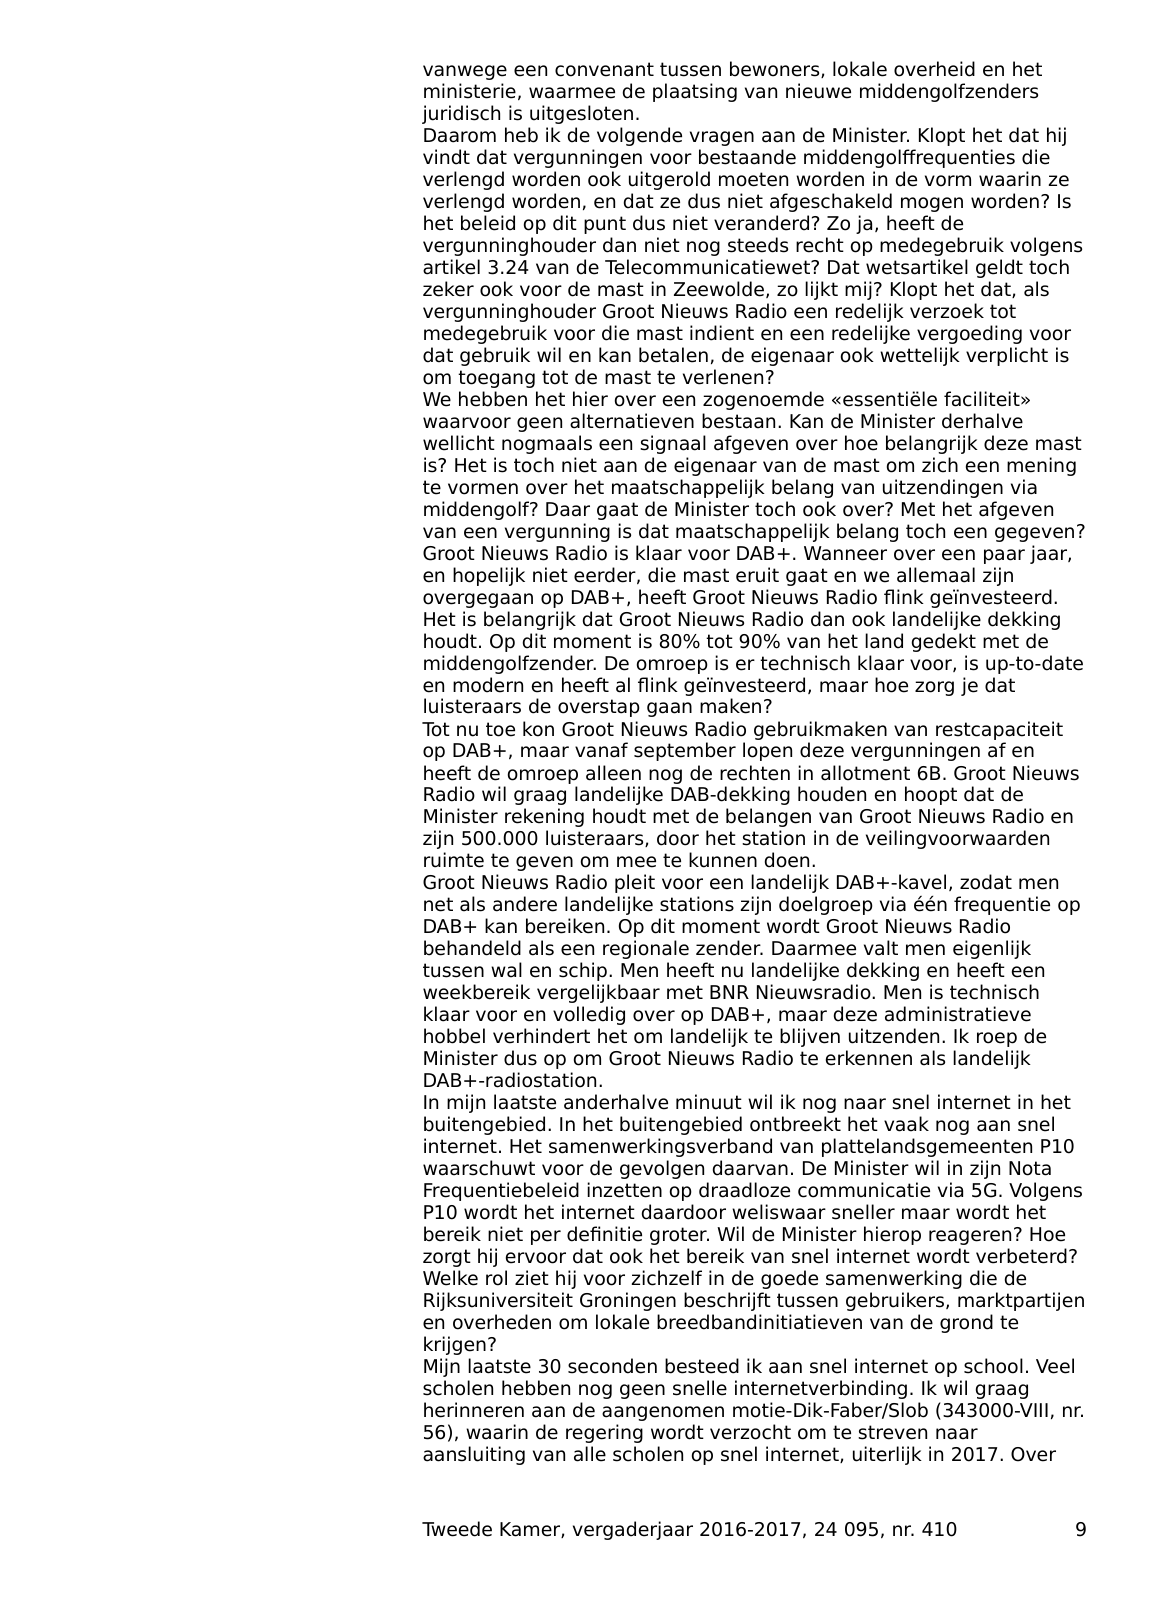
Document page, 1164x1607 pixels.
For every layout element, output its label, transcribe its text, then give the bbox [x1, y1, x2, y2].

text Daarom heb ik de volgende vragen aan de Minister. Klopt het dat hij vindt dat vergunningen voor bestaande middengolffrequenties die verlengd worden ook uitgerold moeten worden in de vorm waarin ze verlengd worden, en dat ze dus niet afgeschakeld mogen worden? Is het beleid op dit punt dus niet veranderd? Zo ja, heeft de vergunninghouder dan niet nog steeds recht op medegebruik volgens artikel 3.24 van de Telecommunicatiewet? Dat wetsartikel geldt toch zeker ook voor de mast in Zeewolde, zo lijkt mij? Klopt het dat, als vergunninghouder Groot Nieuws Radio een redelijk verzoek tot medegebruik voor die mast indient en een redelijke vergoeding voor dat gebruik wil en kan betalen, de eigenaar ook wettelijk verplicht is om toegang tot de mast te verlenen? [422, 125, 1087, 389]
text In mijn laatste anderhalve minuut wil ik nog naar snel internet in het buitengebied. In het buitengebied ontbreekt het vaak nog aan snel internet. Het samenwerkingsverband van plattelandsgemeenten P10 waarschuwt voor de gevolgen daarvan. De Minister wil in zijn Nota Frequentiebeleid inzetten op draadloze communicatie via 5G. Volgens P10 wordt het internet daardoor weliswaar sneller maar wordt het bereik niet per definitie groter. Wil de Minister hierop reageren? Hoe zorgt hij ervoor dat ook het bereik van snel internet wordt verbeterd? Welke rol ziet hij voor zichzelf in de goede samenwerking die de Rijksuniversiteit Groningen beschrijft tussen gebruikers, marktpartijen en overheden om lokale breedbandinitiatieven van de grond te krijgen? [422, 1092, 1087, 1356]
text Mijn laatste 30 seconden besteed ik aan snel internet op school. Veel scholen hebben nog geen snelle internetverbinding. Ik wil graag herinneren aan de aangenomen motie-Dik-Faber/Slob (343000-VIII, nr. 56), waarin de regering wordt verzocht om te streven naar aansluiting van alle scholen op snel internet, uiterlijk in 2017. Over [422, 1356, 1087, 1466]
text Groot Nieuws Radio is klaar voor DAB+. Wanneer over een paar jaar, en hopelijk niet eerder, die mast eruit gaat en we allemaal zijn overgegaan op DAB+, heeft Groot Nieuws Radio flink geïnvesteerd. Het is belangrijk dat Groot Nieuws Radio dan ook landelijke dekking houdt. Op dit moment is 80% tot 90% van het land gedekt met de middengolfzender. De omroep is er technisch klaar voor, is up-to-date en modern en heeft al flink geïnvesteerd, maar hoe zorg je dat luisteraars de overstap gaan maken? [422, 543, 1087, 718]
text Groot Nieuws Radio pleit voor een landelijk DAB+-kavel, zodat men net als andere landelijke stations zijn doelgroep via één frequentie op DAB+ kan bereiken. Op dit moment wordt Groot Nieuws Radio behandeld als een regionale zender. Daarmee valt men eigenlijk tussen wal en schip. Men heeft nu landelijke dekking en heeft een weekbereik vergelijkbaar met BNR Nieuwsradio. Men is technisch klaar voor en volledig over op DAB+, maar deze administratieve hobbel verhindert het om landelijk te blijven uitzenden. Ik roep de Minister dus op om Groot Nieuws Radio te erkennen als landelijk DAB+-radiostation. [422, 872, 1087, 1092]
text We hebben het hier over een zogenoemde «essentiële faciliteit» waarvoor geen alternatieven bestaan. Kan de Minister derhalve wellicht nogmaals een signaal afgeven over hoe belangrijk deze mast is? Het is toch niet aan de eigenaar van de mast om zich een mening te vormen over het maatschappelijk belang van uitzendingen via middengolf? Daar gaat de Minister toch ook over? Met het afgeven van een vergunning is dat maatschappelijk belang toch een gegeven? [422, 389, 1087, 543]
text Tot nu toe kon Groot Nieuws Radio gebruikmaken van restcapaciteit op DAB+, maar vanaf september lopen deze vergunningen af en heeft de omroep alleen nog de rechten in allotment 6B. Groot Nieuws Radio wil graag landelijke DAB-dekking houden en hoopt dat de Minister rekening houdt met de belangen van Groot Nieuws Radio en zijn 500.000 luisteraars, door het station in de veilingvoorwaarden ruimte te geven om mee te kunnen doen. [422, 718, 1087, 872]
text vanwege een convenant tussen bewoners, lokale overheid en het ministerie, waarmee de plaatsing van nieuwe middengolfzenders juridisch is uitgesloten. [422, 59, 1087, 125]
